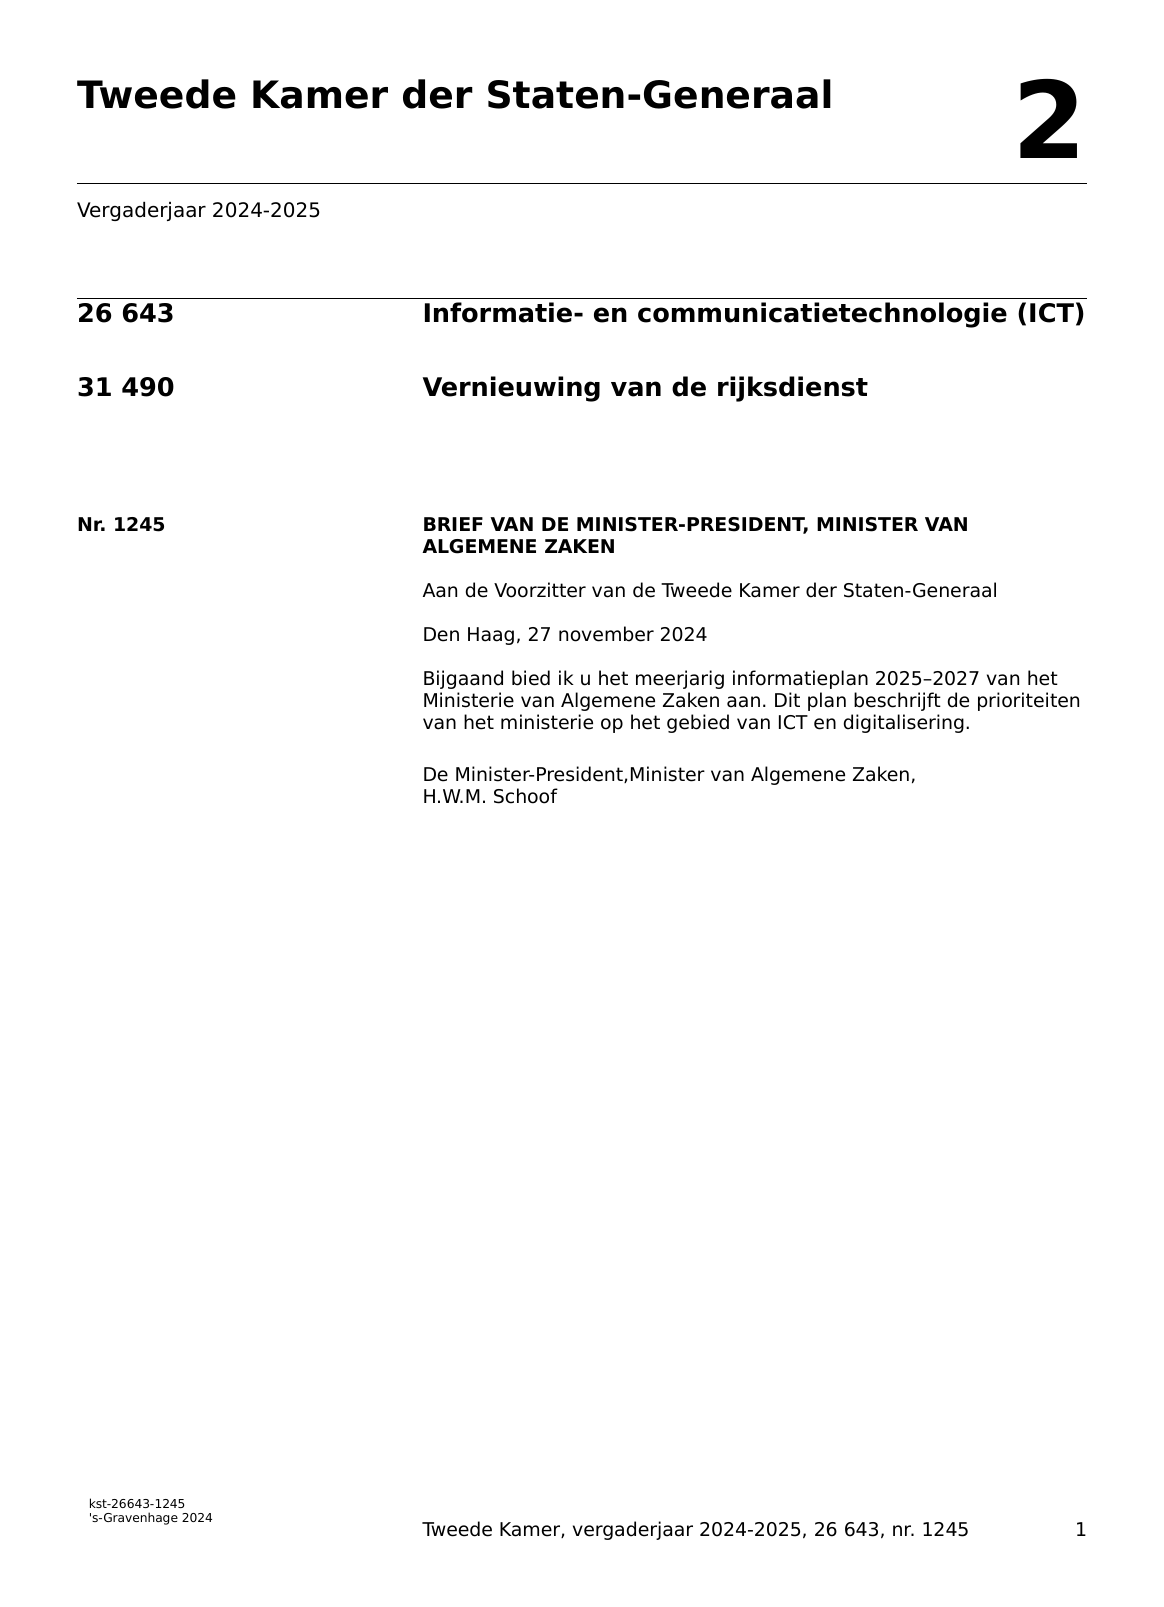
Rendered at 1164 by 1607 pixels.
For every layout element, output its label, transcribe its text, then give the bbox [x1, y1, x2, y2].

text De Minister-President,Minister van Algemene Zaken, H.W.M. Schoof [422, 764, 1087, 808]
subtitle 31 490 Vernieuwing van de rijksdienst [77, 373, 1087, 403]
text Aan de Voorzitter van de Tweede Kamer der Staten-Generaal [422, 580, 1087, 602]
text Bijgaand bied ik u het meerjarig informatieplan 2025–2027 van het Ministerie van Algemene Zaken aan. Dit plan beschrijft de prioriteiten van het ministerie op het gebied van ICT en digitalisering. [422, 668, 1087, 734]
text kst-26643-1245 [88, 1497, 323, 1511]
text 's-Gravenhage 2024 [88, 1511, 323, 1525]
table_cell Vergaderjaar 2024-2025 [77, 184, 1087, 298]
subtitle 26 643 Informatie- en communicatietechnologie (ICT) [77, 299, 1087, 329]
table_header Tweede Kamer der Staten-Generaal [77, 59, 886, 183]
subtitle Nr. 1245 BRIEF VAN DE MINISTER-PRESIDENT, MINISTER VAN ALGEMENE ZAKEN [77, 514, 1087, 558]
text Den Haag, 27 november 2024 [422, 624, 1087, 646]
table_header 2 [886, 59, 1087, 183]
